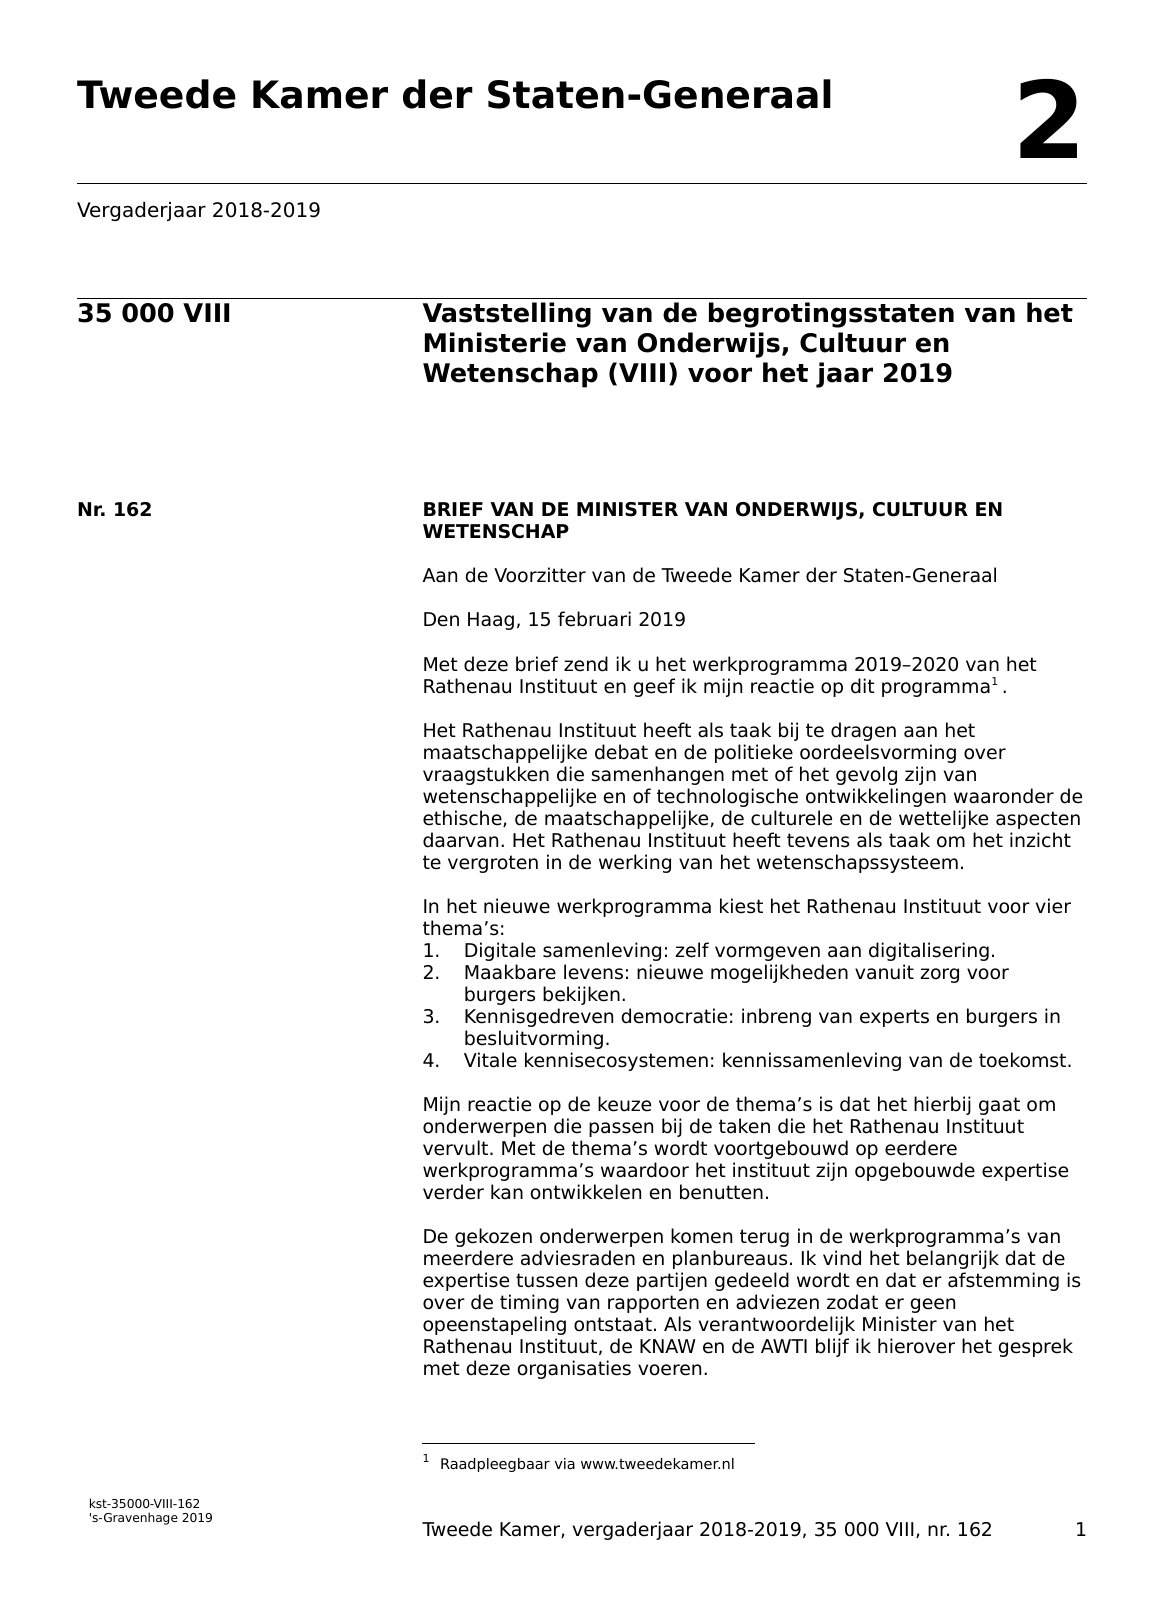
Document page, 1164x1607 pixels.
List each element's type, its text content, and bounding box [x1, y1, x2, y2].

text Aan de Voorzitter van de Tweede Kamer der Staten-Generaal [422, 565, 1087, 587]
text Mijn reactie op de keuze voor de thema’s is dat het hierbij gaat om onderwerpen die passen bij de taken die het Rathenau Instituut vervult. Met de thema’s wordt voortgebouwd op eerdere werkprogramma’s waardoor het instituut zijn opgebouwde expertise verder kan ontwikkelen en benutten. [422, 1094, 1087, 1204]
text De gekozen onderwerpen komen terug in de werkprogramma’s van meerdere adviesraden en planbureaus. Ik vind het belangrijk dat de expertise tussen deze partijen gedeeld wordt en dat er afstemming is over de timing van rapporten en adviezen zodat er geen opeenstapeling ontstaat. Als verantwoordelijk Minister van het Rathenau Instituut, de KNAW en de AWTI blijf ik hierover het gesprek met deze organisaties voeren. [422, 1226, 1087, 1380]
subtitle Nr. 162 BRIEF VAN DE MINISTER VAN ONDERWIJS, CULTUUR EN WETENSCHAP [77, 499, 1087, 543]
text In het nieuwe werkprogramma kiest het Rathenau Instituut voor vier thema’s: [422, 896, 1087, 940]
subtitle 35 000 VIII Vaststelling van de begrotingsstaten van het Ministerie van Onderwijs, Cultuur en Wetenschap (VIII) voor het jaar 2019 [77, 299, 1087, 388]
text 's-Gravenhage 2019 [88, 1511, 323, 1525]
text Het Rathenau Instituut heeft als taak bij te dragen aan het maatschappelijke debat en de politieke oordeelsvorming over vraagstukken die samenhangen met of het gevolg zijn van wetenschappelijke en of technologische ontwikkelingen waaronder de ethische, de maatschappelijke, de culturele en de wettelijke aspecten daarvan. Het Rathenau Instituut heeft tevens als taak om het inzicht te vergroten in de werking van het wetenschapssysteem. [422, 720, 1087, 873]
text 2. Maakbare levens: nieuwe mogelijkheden vanuit zorg voor burgers bekijken. [422, 962, 1087, 1006]
text Raadpleegbaar via www.tweedekamer.nl [422, 1452, 1087, 1474]
text 4. Vitale kennisecosystemen: kennissamenleving van de toekomst. [422, 1049, 1087, 1072]
table_header Tweede Kamer der Staten-Generaal [77, 59, 886, 183]
table_cell Vergaderjaar 2018-2019 [77, 184, 1087, 298]
table_header 2 [886, 59, 1087, 183]
text 3. Kennisgedreven democratie: inbreng van experts en burgers in besluitvorming. [422, 1006, 1087, 1049]
text Met deze brief zend ik u het werkprogramma 2019–2020 van het Rathenau Instituut en geef ik mijn reactie op dit programma. [422, 653, 1087, 697]
text Den Haag, 15 februari 2019 [422, 609, 1087, 631]
text 1. Digitale samenleving: zelf vormgeven aan digitalisering. [422, 940, 1087, 962]
text kst-35000-VIII-162 [88, 1497, 323, 1511]
